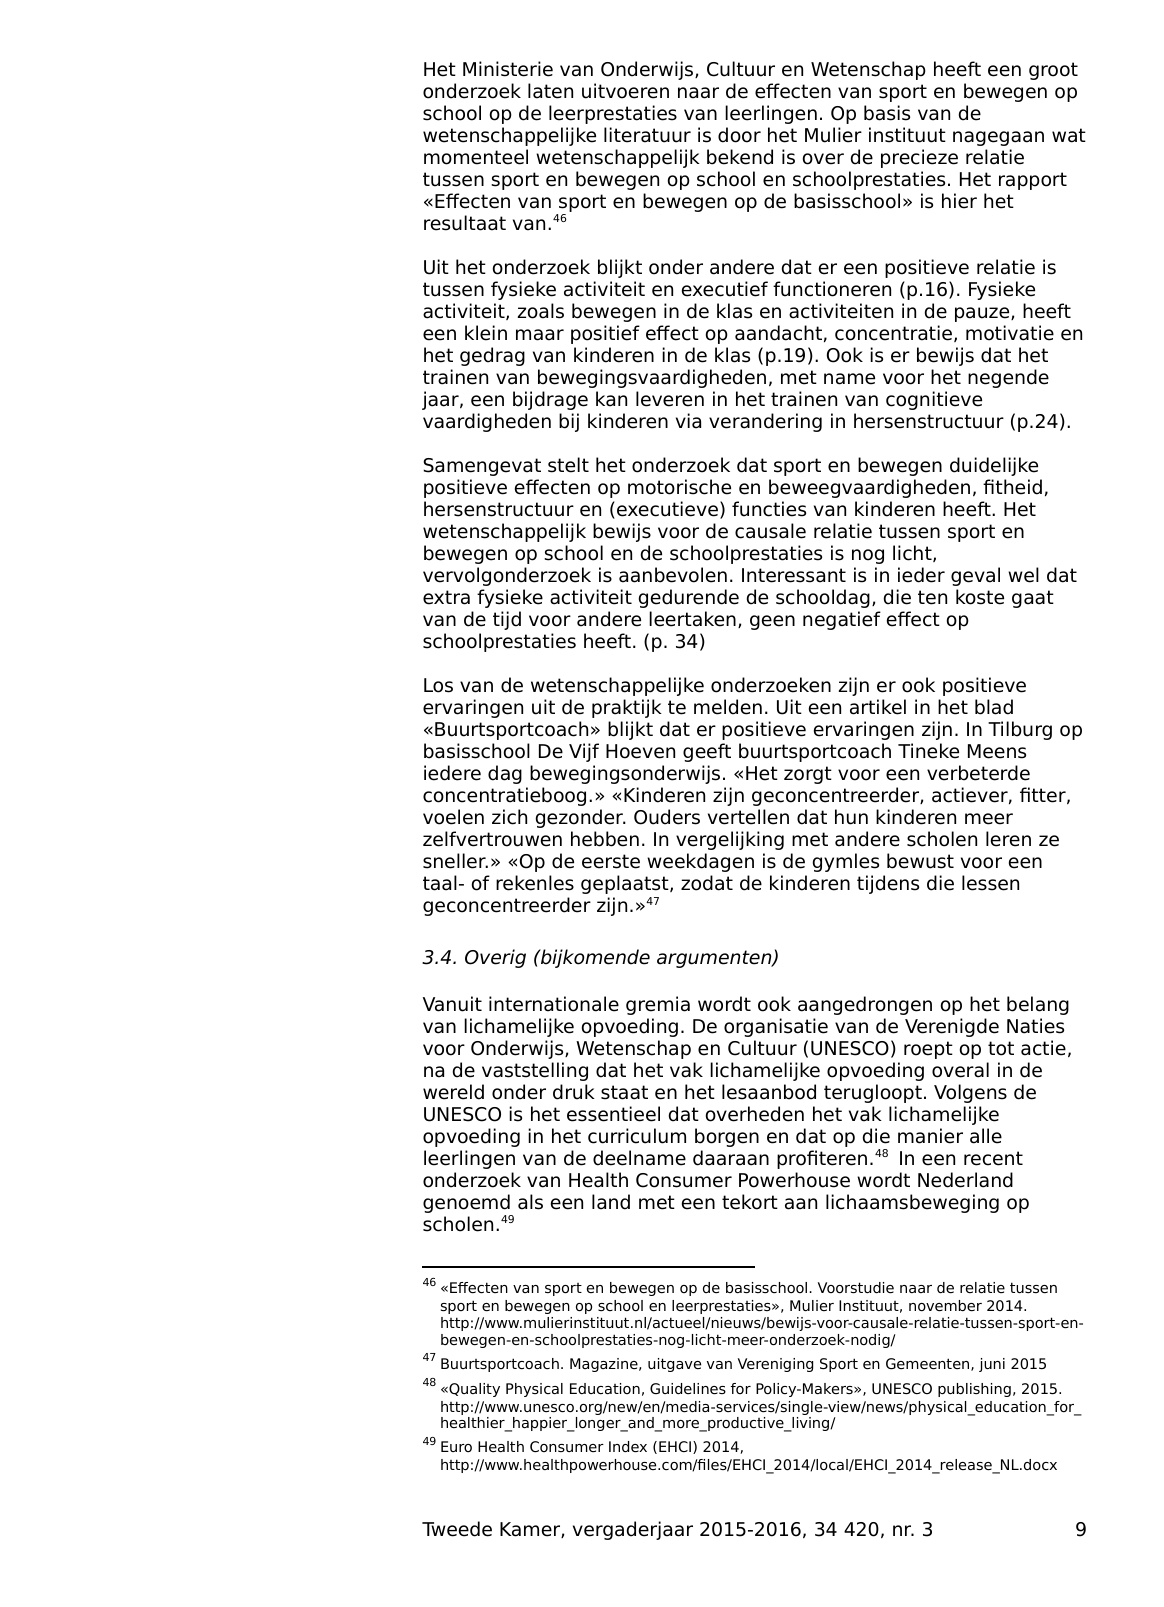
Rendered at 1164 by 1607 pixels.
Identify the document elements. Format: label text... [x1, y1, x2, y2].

text «Effecten van sport en bewegen op de basisschool. Voorstudie naar de relatie tussen sport en bewegen op school en leerprestaties», Mulier Instituut, november 2014. http://www.mulierinstituut.nl/actueel/nieuws/bewijs-voor-causale-relatie-tussen-sport-en-bewegen-en-schoolprestaties-nog-licht-meer-onderzoek-nodig/ [422, 1276, 1087, 1349]
text Vanuit internationale gremia wordt ook aangedrongen op het belang van lichamelijke opvoeding. De organisatie van de Verenigde Naties voor Onderwijs, Wetenschap en Cultuur (UNESCO) roept op tot actie, na de vaststelling dat het vak lichamelijke opvoeding overal in de wereld onder druk staat en het lesaanbod terugloopt. Volgens de UNESCO is het essentieel dat overheden het vak lichamelijke opvoeding in het curriculum borgen en dat op die manier alle leerlingen van de deelname daaraan profiteren. In een recent onderzoek van Health Consumer Powerhouse wordt Nederland genoemd als een land met een tekort aan lichaamsbeweging op scholen. [422, 994, 1087, 1236]
text Uit het onderzoek blijkt onder andere dat er een positieve relatie is tussen fysieke activiteit en executief functioneren (p.16). Fysieke activiteit, zoals bewegen in de klas en activiteiten in de pauze, heeft een klein maar positief effect op aandacht, concentratie, motivatie en het gedrag van kinderen in de klas (p.19). Ook is er bewijs dat het trainen van bewegingsvaardigheden, met name voor het negende jaar, een bijdrage kan leveren in het trainen van cognitieve vaardigheden bij kinderen via verandering in hersenstructuur (p.24). [422, 257, 1087, 433]
subtitle 3.4. Overig (bijkomende argumenten) [422, 947, 1087, 969]
text Samengevat stelt het onderzoek dat sport en bewegen duidelijke positieve effecten op motorische en beweegvaardigheden, fitheid, hersenstructuur en (executieve) functies van kinderen heeft. Het wetenschappelijk bewijs voor de causale relatie tussen sport en bewegen op school en de schoolprestaties is nog licht, vervolgonderzoek is aanbevolen. Interessant is in ieder geval wel dat extra fysieke activiteit gedurende de schooldag, die ten koste gaat van de tijd voor andere leertaken, geen negatief effect op schoolprestaties heeft. (p. 34) [422, 455, 1087, 653]
text Los van de wetenschappelijke onderzoeken zijn er ook positieve ervaringen uit de praktijk te melden. Uit een artikel in het blad «Buurtsportcoach» blijkt dat er positieve ervaringen zijn. In Tilburg op basisschool De Vijf Hoeven geeft buurtsportcoach Tineke Meens iedere dag bewegingsonderwijs. «Het zorgt voor een verbeterde concentratieboog.» «Kinderen zijn geconcentreerder, actiever, fitter, voelen zich gezonder. Ouders vertellen dat hun kinderen meer zelfvertrouwen hebben. In vergelijking met andere scholen leren ze sneller.» «Op de eerste weekdagen is de gymles bewust voor een taal- of rekenles geplaatst, zodat de kinderen tijdens die lessen geconcentreerder zijn.» [422, 675, 1087, 917]
text Buurtsportcoach. Magazine, uitgave van Vereniging Sport en Gemeenten, juni 2015 [422, 1352, 1087, 1374]
text Het Ministerie van Onderwijs, Cultuur en Wetenschap heeft een groot onderzoek laten uitvoeren naar de effecten van sport en bewegen op school op de leerprestaties van leerlingen. Op basis van de wetenschappelijke literatuur is door het Mulier instituut nagegaan wat momenteel wetenschappelijk bekend is over de precieze relatie tussen sport en bewegen op school en schoolprestaties. Het rapport «Effecten van sport en bewegen op de basisschool» is hier het resultaat van. [422, 59, 1087, 235]
text Euro Health Consumer Index (EHCI) 2014, http://www.healthpowerhouse.com/files/EHCI_2014/local/EHCI_2014_release_NL.docx [422, 1435, 1087, 1474]
text «Quality Physical Education, Guidelines for Policy-Makers», UNESCO publishing, 2015. http://www.unesco.org/new/en/media-services/single-view/news/physical_education_for_healthier_happier_longer_and_more_productive_living/ [422, 1377, 1087, 1432]
